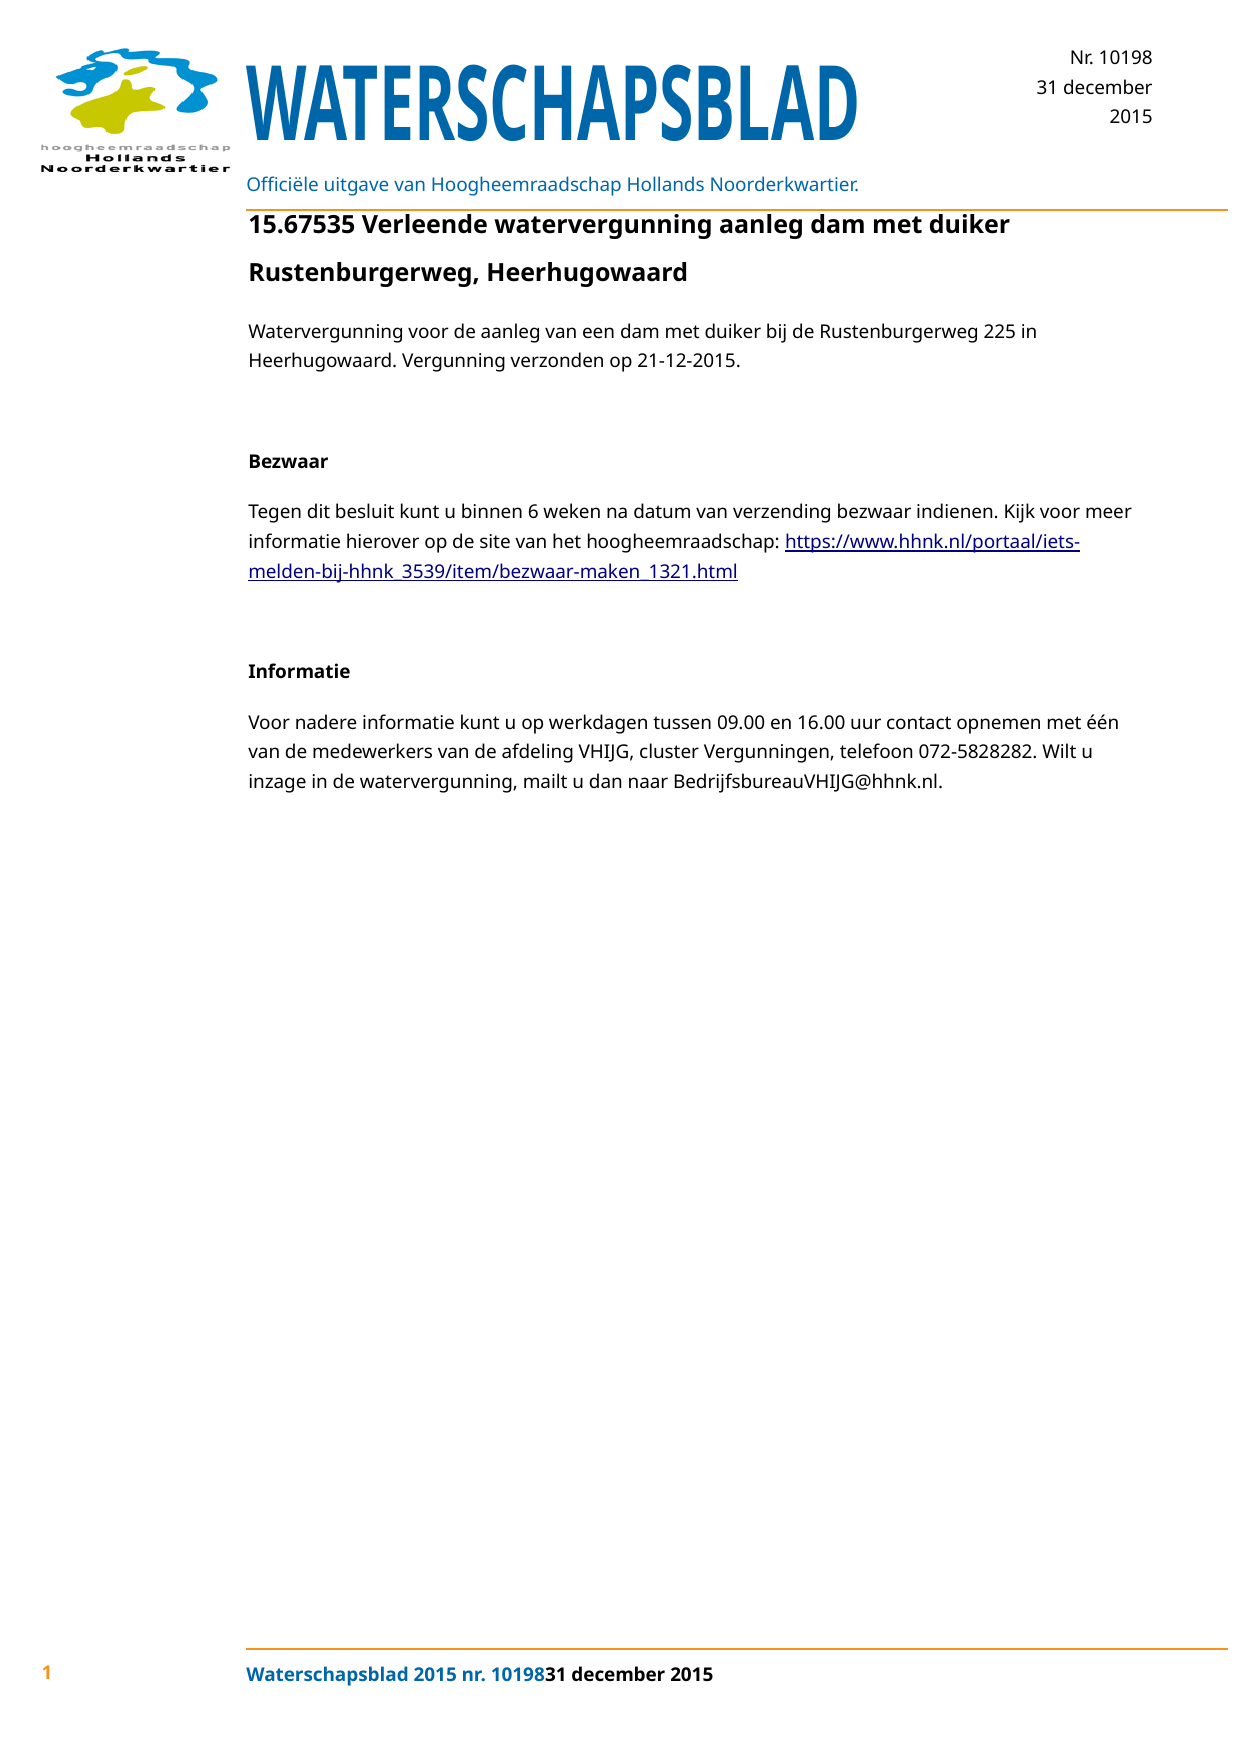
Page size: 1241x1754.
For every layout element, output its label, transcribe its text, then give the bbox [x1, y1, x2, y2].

text Informatie [248, 659, 1152, 684]
text Voor nadere informatie kunt u op werkdagen tussen 09.00 en 16.00 uur contact opnemen met één van de medewerkers van de afdeling VHIJG, cluster Vergunningen, telefoon 072-5828282. Wilt u inzage in de watervergunning, mailt u dan naar BedrijfsbureauVHIJG@hhnk.nl. [248, 709, 1152, 794]
text Watervergunning voor de aanleg van een dam met duiker bij de Rustenburgerweg 225 in Heerhugowaard. Vergunning verzonden op 21-12-2015. [248, 318, 1152, 373]
picture [41, 47, 231, 172]
text Tegen dit besluit kunt u binnen 6 weken na datum van verzending bezwaar indienen. Kijk voor meer informatie hierover op de site van het hoogheemraadschap: https://www.hhnk.nl/portaal/iets-melden-bij-hhnk_3539/item/bezwaar-maken_1321.html [248, 499, 1152, 584]
text Bezwaar [248, 448, 1152, 474]
text 15.67535 Verleende watervergunning aanleg dam met duiker Rustenburgerweg, Heerhugowaard [248, 211, 1152, 288]
